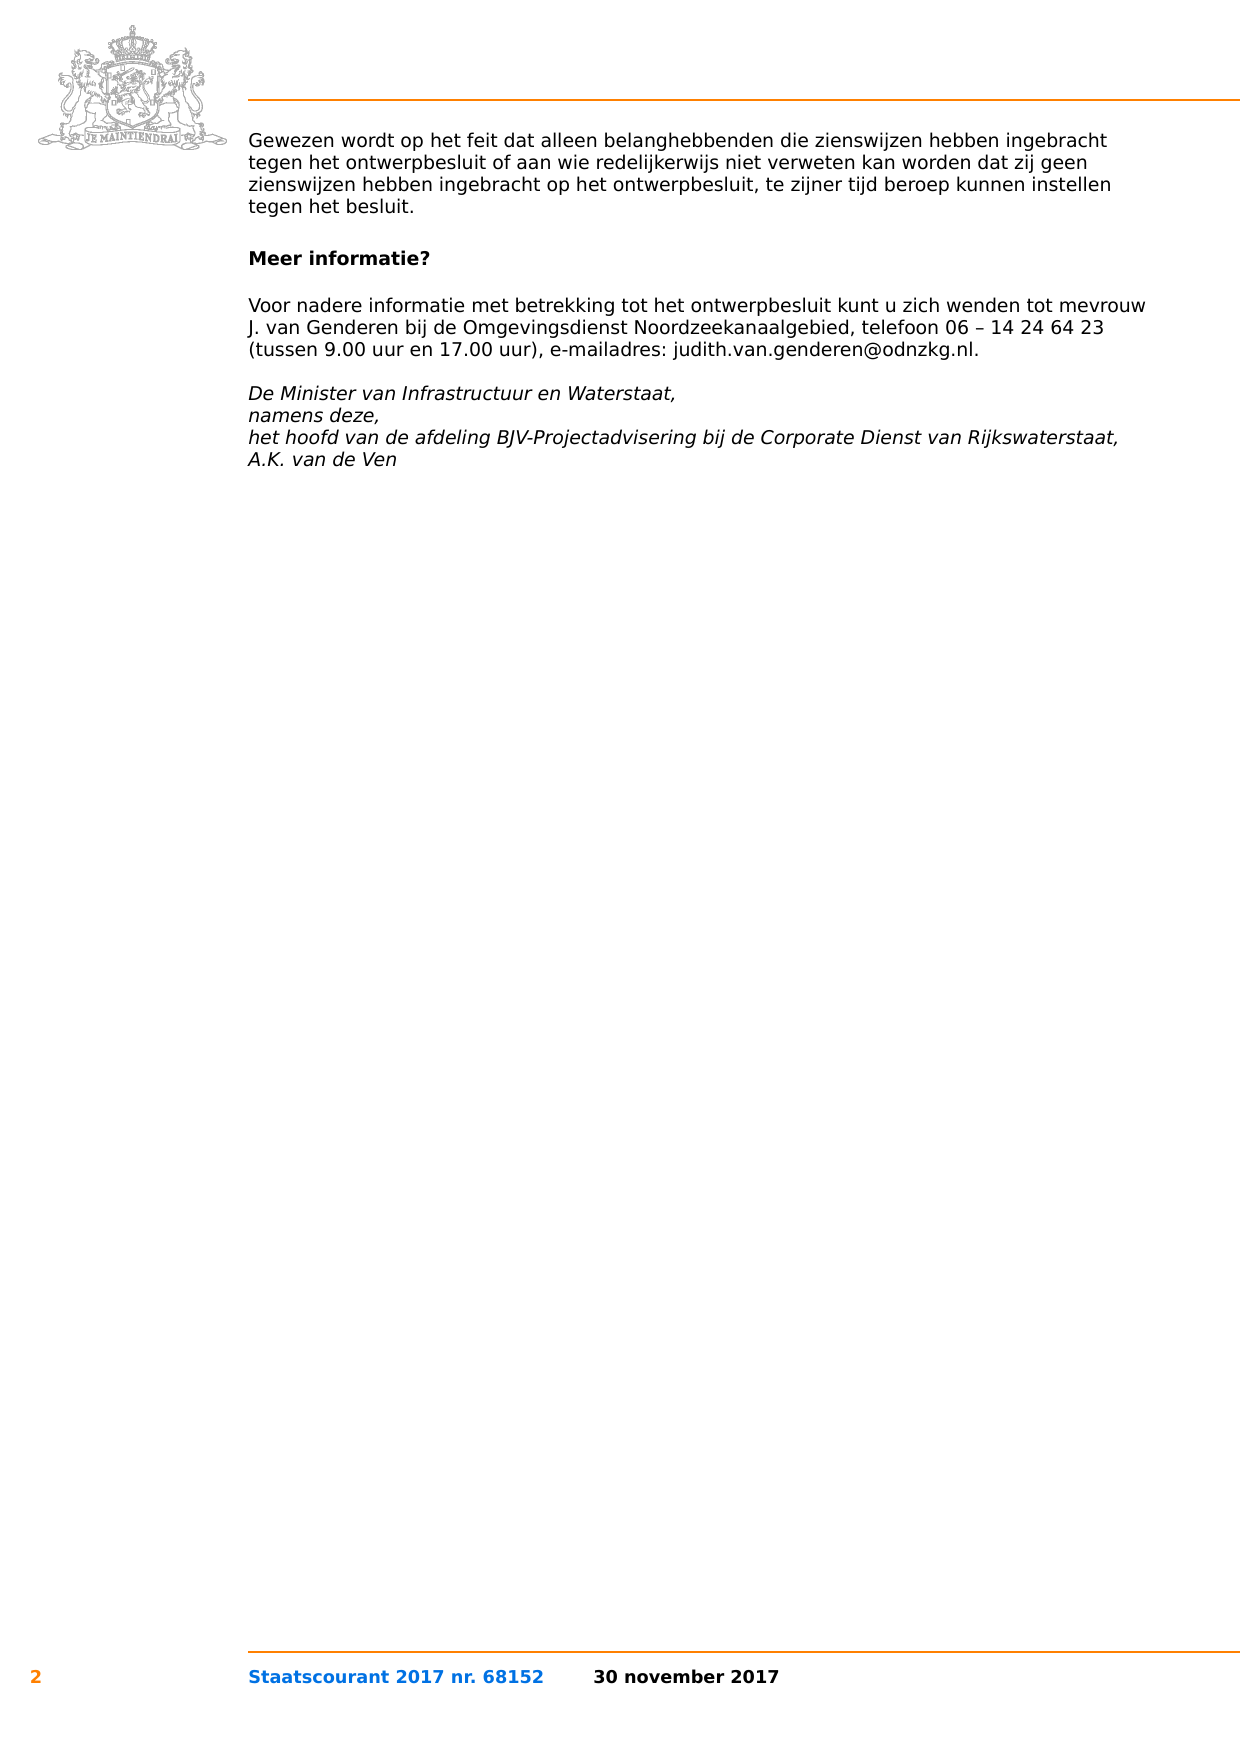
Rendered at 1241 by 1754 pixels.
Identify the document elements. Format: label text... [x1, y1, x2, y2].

text Gewezen wordt op het feit dat alleen belanghebbenden die zienswijzen hebben ingebracht tegen het ontwerpbesluit of aan wie redelijkerwijs niet verweten kan worden dat zij geen zienswijzen hebben ingebracht op het ontwerpbesluit, te zijner tijd beroep kunnen instellen tegen het besluit. [248, 130, 1163, 218]
subtitle Meer informatie? [248, 248, 1163, 270]
text De Minister van Infrastructuur en Waterstaat, namens deze, het hoofd van de afdeling BJV-Projectadvisering bij de Corporate Dienst van Rijkswaterstaat, A.K. van de Ven [248, 383, 1163, 471]
picture [38, 25, 227, 150]
text Voor nadere informatie met betrekking tot het ontwerpbesluit kunt u zich wenden tot mevrouw J. van Genderen bij de Omgevingsdienst Noordzeekanaalgebied, telefoon 06 – 14 24 64 23 (tussen 9.00 uur en 17.00 uur), e-mailadres: judith.van.genderen@odnzkg.nl. [248, 295, 1163, 361]
